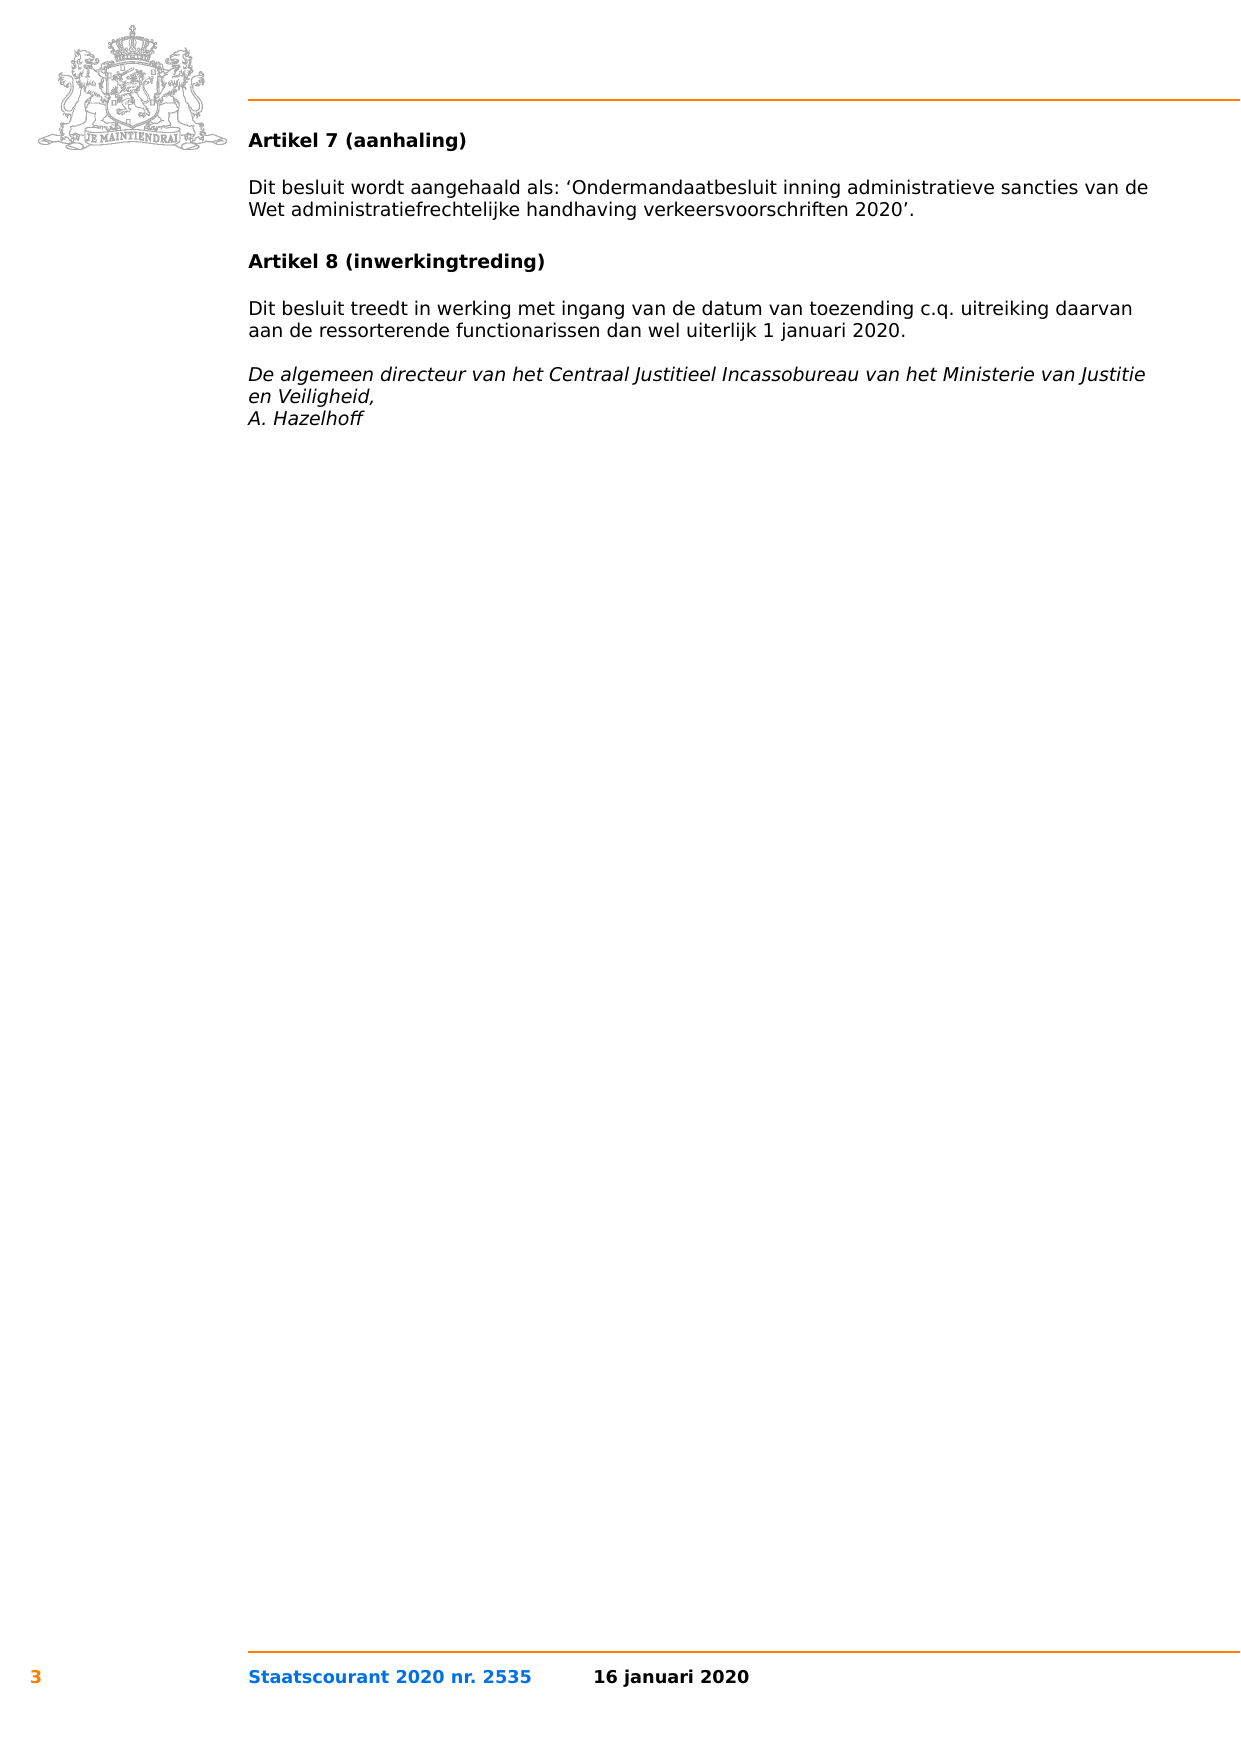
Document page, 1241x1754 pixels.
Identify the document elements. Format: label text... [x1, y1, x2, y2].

text Dit besluit wordt aangehaald als: ‘Ondermandaatbesluit inning administratieve sancties van de Wet administratiefrechtelijke handhaving verkeersvoorschriften 2020’. [248, 177, 1163, 221]
text De algemeen directeur van het Centraal Justitieel Incassobureau van het Ministerie van Justitie en Veiligheid, A. Hazelhoff [248, 364, 1163, 429]
subtitle Artikel 8 (inwerkingtreding) [248, 251, 1163, 273]
picture [38, 25, 227, 150]
text Dit besluit treedt in werking met ingang van de datum van toezending c.q. uitreiking daarvan aan de ressorterende functionarissen dan wel uiterlijk 1 januari 2020. [248, 298, 1163, 342]
subtitle Artikel 7 (aanhaling) [248, 130, 1163, 152]
